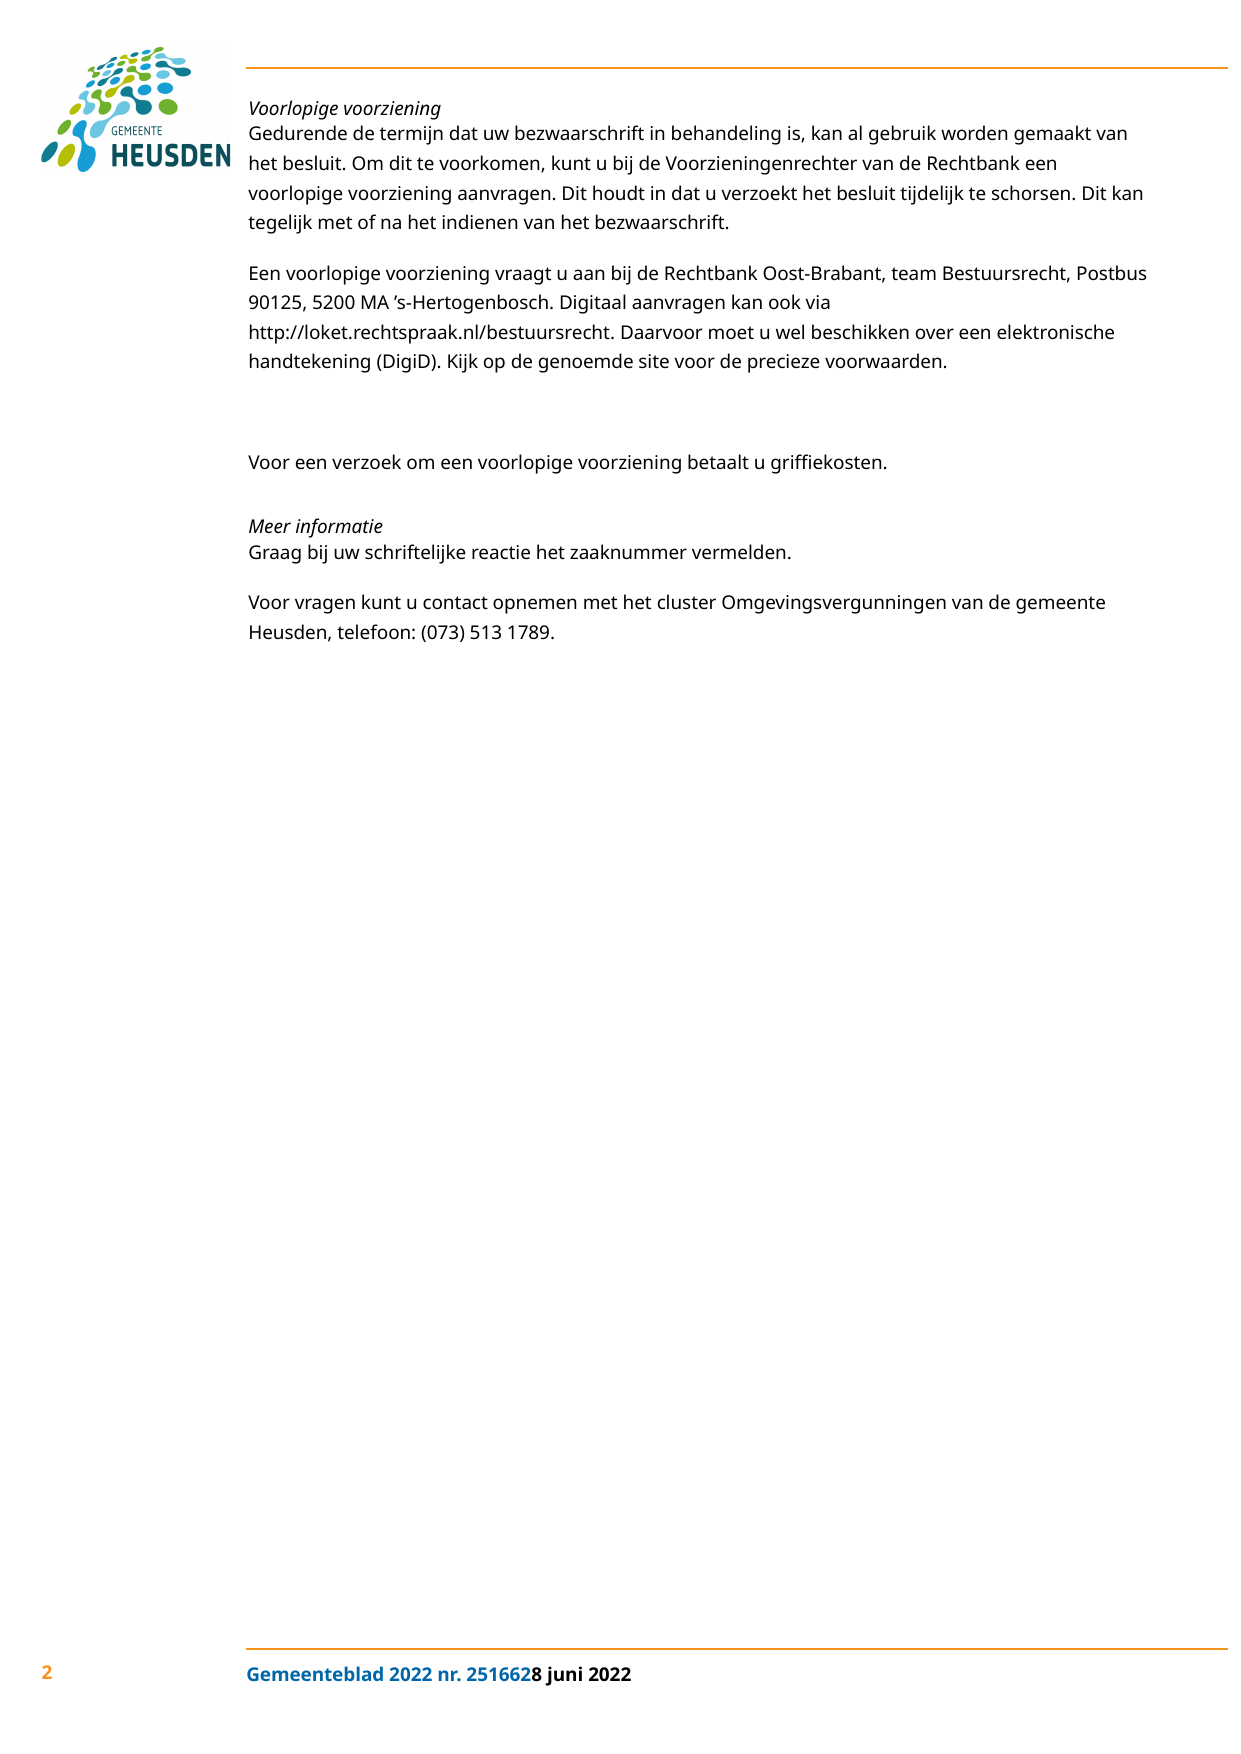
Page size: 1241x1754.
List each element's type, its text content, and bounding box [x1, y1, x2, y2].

text Voor een verzoek om een voorlopige voorziening betaalt u griffiekosten. [248, 449, 1152, 475]
text Graag bij uw schriftelijke reactie het zaaknummer vermelden. [248, 539, 1152, 565]
text Voor vragen kunt u contact opnemen met het cluster Omgevingsvergunningen van de gemeente Heusden, telefoon: (073) 513 1789. [248, 589, 1152, 645]
text Meer informatie [248, 513, 1152, 539]
text Een voorlopige voorziening vraagt u aan bij de Rechtbank Oost-Brabant, team Bestuursrecht, Postbus 90125, 5200 MA ’s-Hertogenbosch. Digitaal aanvragen kan ook via http://loket.rechtspraak.nl/bestuursrecht. Daarvoor moet u wel beschikken over een elektronische handtekening (DigiD). Kijk op de genoemde site voor de precieze voorwaarden. [248, 260, 1152, 374]
text Gedurende de termijn dat uw bezwaarschrift in behandeling is, kan al gebruik worden gemaakt van het besluit. Om dit te voorkomen, kunt u bij de Voorzieningenrechter van de Rechtbank een voorlopige voorziening aanvragen. Dit houdt in dat u verzoekt het besluit tijdelijk te schorsen. Dit kan tegelijk met of na het indienen van het bezwaarschrift. [248, 121, 1152, 235]
picture [41, 47, 231, 172]
text Voorlopige voorziening [248, 95, 1152, 121]
